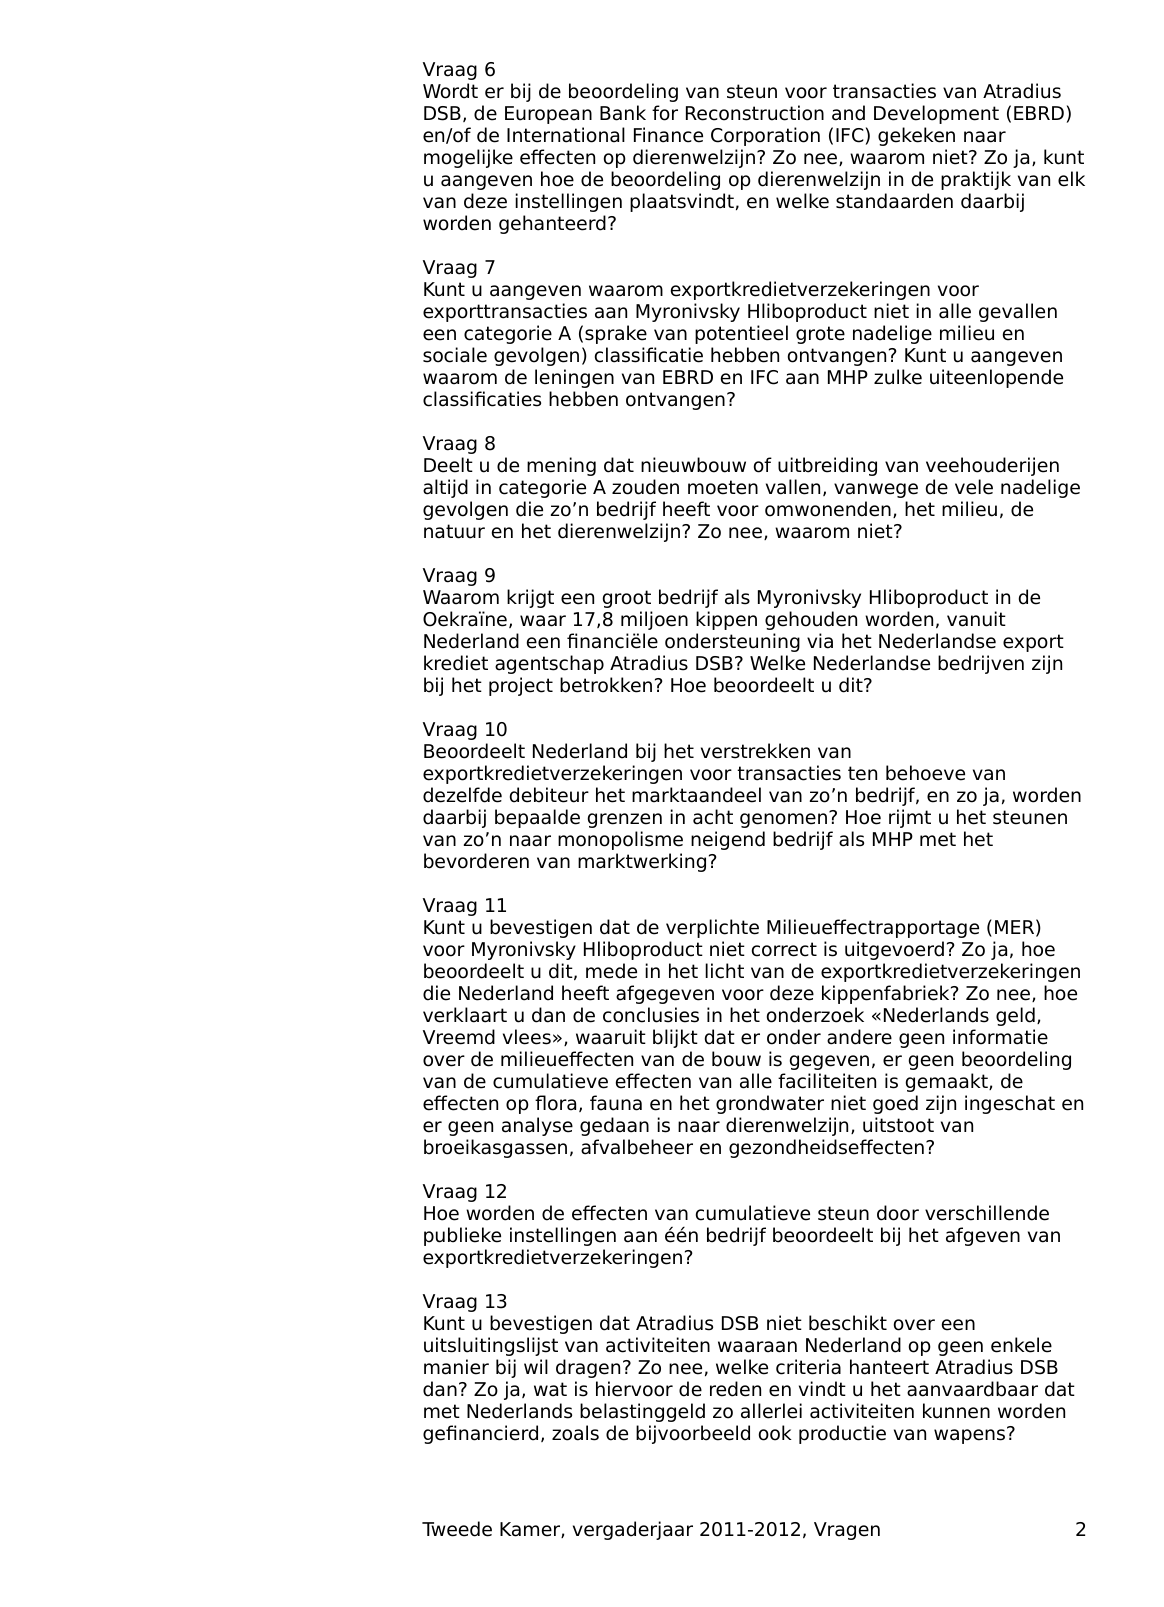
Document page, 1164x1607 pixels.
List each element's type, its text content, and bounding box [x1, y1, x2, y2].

text Kunt u bevestigen dat de verplichte Milieueffectrapportage (MER) voor Myronivsky Hliboproduct niet correct is uitgevoerd? Zo ja, hoe beoordeelt u dit, mede in het licht van de exportkredietverzekeringen die Nederland heeft afgegeven voor deze kippenfabriek? Zo nee, hoe verklaart u dan de conclusies in het onderzoek «Nederlands geld, Vreemd vlees», waaruit blijkt dat er onder andere geen informatie over de milieueffecten van de bouw is gegeven, er geen beoordeling van de cumulatieve effecten van alle faciliteiten is gemaakt, de effecten op flora, fauna en het grondwater niet goed zijn ingeschat en er geen analyse gedaan is naar dierenwelzijn, uitstoot van broeikasgassen, afvalbeheer en gezondheidseffecten? [422, 917, 1087, 1159]
text Vraag 8 [422, 433, 1087, 455]
text Wordt er bij de beoordeling van steun voor transacties van Atradius DSB, de European Bank for Reconstruction and Development (EBRD) en/of de International Finance Corporation (IFC) gekeken naar mogelijke effecten op dierenwelzijn? Zo nee, waarom niet? Zo ja, kunt u aangeven hoe de beoordeling op dierenwelzijn in de praktijk van elk van deze instellingen plaatsvindt, en welke standaarden daarbij worden gehanteerd? [422, 81, 1087, 235]
text Vraag 10 [422, 719, 1087, 741]
text Kunt u aangeven waarom exportkredietverzekeringen voor exporttransacties aan Myronivsky Hliboproduct niet in alle gevallen een categorie A (sprake van potentieel grote nadelige milieu en sociale gevolgen) classificatie hebben ontvangen? Kunt u aangeven waarom de leningen van EBRD en IFC aan MHP zulke uiteenlopende classificaties hebben ontvangen? [422, 279, 1087, 411]
text Waarom krijgt een groot bedrijf als Myronivsky Hliboproduct in de Oekraïne, waar 17,8 miljoen kippen gehouden worden, vanuit Nederland een financiële ondersteuning via het Nederlandse export krediet agentschap Atradius DSB? Welke Nederlandse bedrijven zijn bij het project betrokken? Hoe beoordeelt u dit? [422, 587, 1087, 697]
text Deelt u de mening dat nieuwbouw of uitbreiding van veehouderijen altijd in categorie A zouden moeten vallen, vanwege de vele nadelige gevolgen die zo’n bedrijf heeft voor omwonenden, het milieu, de natuur en het dierenwelzijn? Zo nee, waarom niet? [422, 455, 1087, 543]
text Beoordeelt Nederland bij het verstrekken van exportkredietverzekeringen voor transacties ten behoeve van dezelfde debiteur het marktaandeel van zo’n bedrijf, en zo ja, worden daarbij bepaalde grenzen in acht genomen? Hoe rijmt u het steunen van zo’n naar monopolisme neigend bedrijf als MHP met het bevorderen van marktwerking? [422, 741, 1087, 873]
text Vraag 12 [422, 1181, 1087, 1203]
text Vraag 6 [422, 59, 1087, 81]
text Vraag 9 [422, 565, 1087, 587]
text Vraag 7 [422, 257, 1087, 279]
text Hoe worden de effecten van cumulatieve steun door verschillende publieke instellingen aan één bedrijf beoordeelt bij het afgeven van exportkredietverzekeringen? [422, 1203, 1087, 1269]
text Kunt u bevestigen dat Atradius DSB niet beschikt over een uitsluitingslijst van activiteiten waaraan Nederland op geen enkele manier bij wil dragen? Zo nee, welke criteria hanteert Atradius DSB dan? Zo ja, wat is hiervoor de reden en vindt u het aanvaardbaar dat met Nederlands belastinggeld zo allerlei activiteiten kunnen worden gefinancierd, zoals de bijvoorbeeld ook productie van wapens? [422, 1313, 1087, 1445]
text Vraag 13 [422, 1291, 1087, 1313]
text Vraag 11 [422, 895, 1087, 917]
